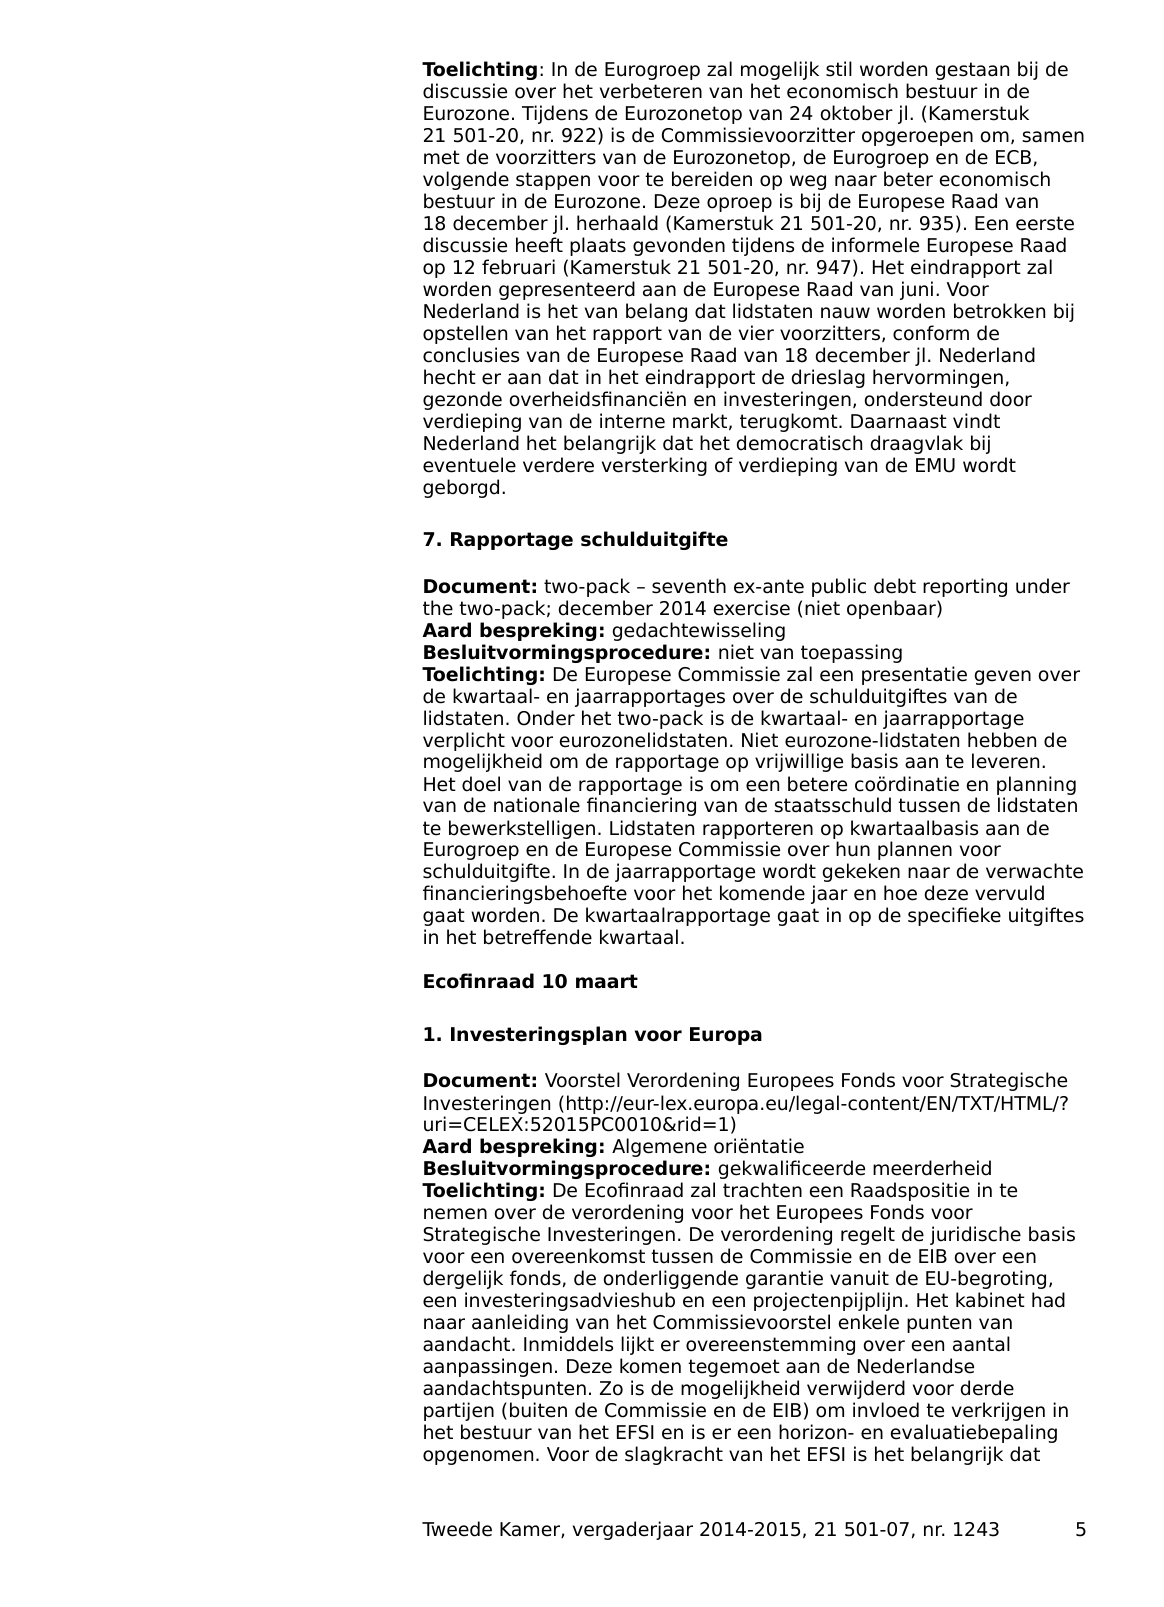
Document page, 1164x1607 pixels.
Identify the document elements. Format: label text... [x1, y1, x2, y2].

text Besluitvormingsprocedure: niet van toepassing [422, 642, 1087, 663]
subtitle 1. Investeringsplan voor Europa [422, 1023, 1087, 1045]
text Het doel van de rapportage is om een betere coördinatie en planning van de nationale financiering van de staatsschuld tussen de lidstaten te bewerkstelligen. Lidstaten rapporteren op kwartaalbasis aan de Eurogroep en de Europese Commissie over hun plannen voor schulduitgifte. In de jaarrapportage wordt gekeken naar de verwachte financieringsbehoefte voor het komende jaar en hoe deze vervuld gaat worden. De kwartaalrapportage gaat in op de specifieke uitgiftes in het betreffende kwartaal. [422, 773, 1087, 949]
text Toelichting: In de Eurogroep zal mogelijk stil worden gestaan bij de discussie over het verbeteren van het economisch bestuur in de Eurozone. Tijdens de Eurozonetop van 24 oktober jl. (Kamerstuk 21 501-20, nr. 922) is de Commissievoorzitter opgeroepen om, samen met de voorzitters van de Eurozonetop, de Eurogroep en de ECB, volgende stappen voor te bereiden op weg naar beter economisch bestuur in de Eurozone. Deze oproep is bij de Europese Raad van 18 december jl. herhaald (Kamerstuk 21 501-20, nr. 935). Een eerste discussie heeft plaats gevonden tijdens de informele Europese Raad op 12 februari (Kamerstuk 21 501-20, nr. 947). Het eindrapport zal worden gepresenteerd aan de Europese Raad van juni. Voor Nederland is het van belang dat lidstaten nauw worden betrokken bij opstellen van het rapport van de vier voorzitters, conform de conclusies van de Europese Raad van 18 december jl. Nederland hecht er aan dat in het eindrapport de drieslag hervormingen, gezonde overheidsfinanciën en investeringen, ondersteund door verdieping van de interne markt, terugkomt. Daarnaast vindt Nederland het belangrijk dat het democratisch draagvlak bij eventuele verdere versterking of verdieping van de EMU wordt geborgd. [422, 59, 1087, 499]
subtitle 7. Rapportage schulduitgifte [422, 529, 1087, 551]
text Toelichting: De Ecofinraad zal trachten een Raadspositie in te nemen over de verordening voor het Europees Fonds voor Strategische Investeringen. De verordening regelt de juridische basis voor een overeenkomst tussen de Commissie en de EIB over een dergelijk fonds, de onderliggende garantie vanuit de EU-begroting, een investeringsadvieshub en een projectenpijplijn. Het kabinet had naar aanleiding van het Commissievoorstel enkele punten van aandacht. Inmiddels lijkt er overeenstemming over een aantal aanpassingen. Deze komen tegemoet aan de Nederlandse aandachtspunten. Zo is de mogelijkheid verwijderd voor derde partijen (buiten de Commissie en de EIB) om invloed te verkrijgen in het bestuur van het EFSI en is er een horizon- en evaluatiebepaling opgenomen. Voor de slagkracht van het EFSI is het belangrijk dat [422, 1180, 1087, 1466]
text Aard bespreking: Algemene oriëntatie [422, 1136, 1087, 1158]
text Document: two-pack – seventh ex-ante public debt reporting under the two-pack; december 2014 exercise (niet openbaar) [422, 576, 1087, 619]
text Document: Voorstel Verordening Europees Fonds voor Strategische Investeringen (http://eur-lex.europa.eu/legal-content/EN/TXT/HTML/?uri=CELEX:52015PC0010&rid=1) [422, 1070, 1087, 1136]
text Besluitvormingsprocedure: gekwalificeerde meerderheid [422, 1158, 1087, 1180]
subtitle Ecofinraad 10 maart [422, 971, 1087, 993]
text Toelichting: De Europese Commissie zal een presentatie geven over de kwartaal- en jaarrapportages over de schulduitgiftes van de lidstaten. Onder het two-pack is de kwartaal- en jaarrapportage verplicht voor eurozonelidstaten. Niet eurozone-lidstaten hebben de mogelijkheid om de rapportage op vrijwillige basis aan te leveren. [422, 663, 1087, 773]
text Aard bespreking: gedachtewisseling [422, 619, 1087, 642]
